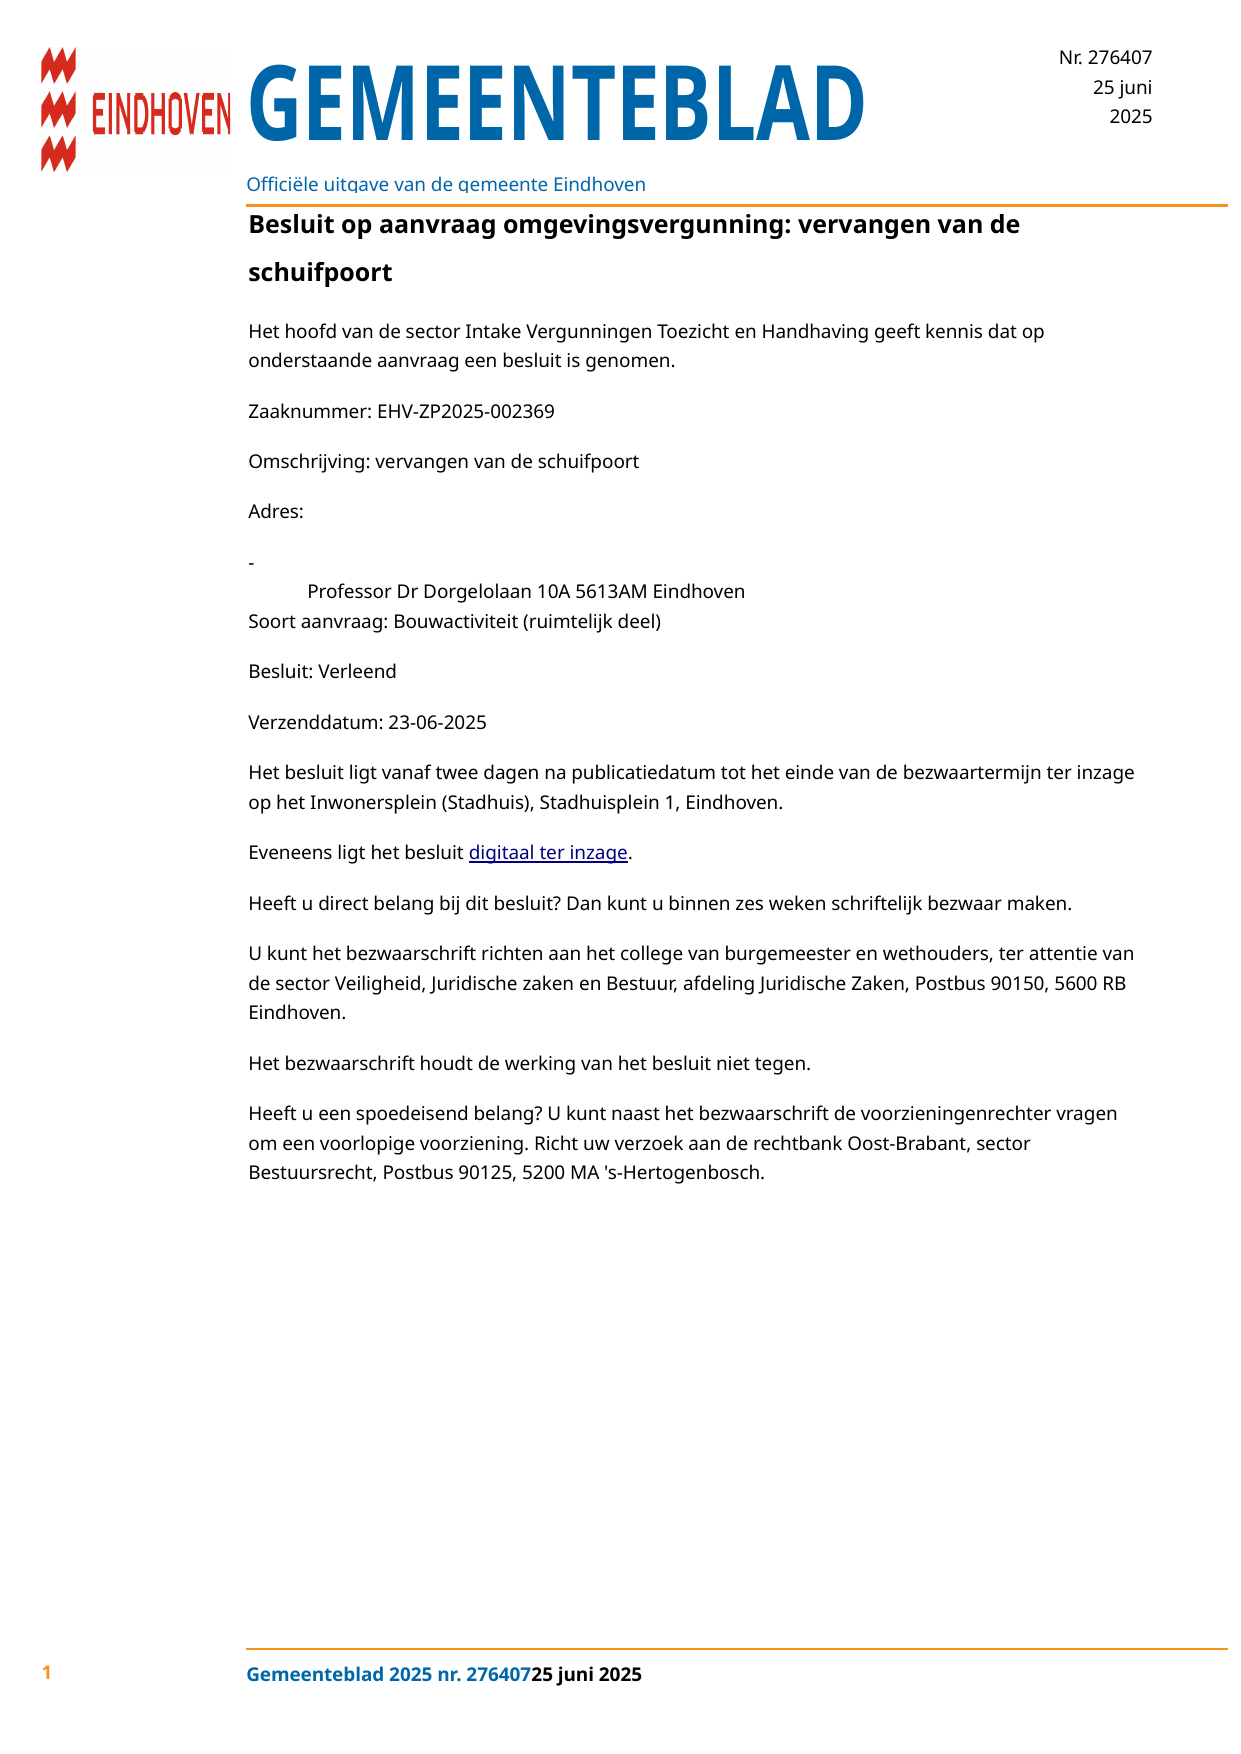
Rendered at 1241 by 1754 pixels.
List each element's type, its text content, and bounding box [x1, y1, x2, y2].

picture [41, 47, 231, 172]
text Soort aanvraag: Bouwactiviteit (ruimtelijk deel) [248, 608, 1152, 634]
text Heeft u een spoedeisend belang? U kunt naast het bezwaarschrift de voorzieningenrechter vragen om een voorlopige voorziening. Richt uw verzoek aan de rechtbank Oost-Brabant, sector Bestuursrecht, Postbus 90125, 5200 MA 's-Hertogenbosch. [248, 1100, 1152, 1185]
text Verzenddatum: 23-06-2025 [248, 709, 1152, 735]
text Eveneens ligt het besluit digitaal ter inzage. [248, 839, 1152, 865]
text Zaaknummer: EHV-ZP2025-002369 [248, 398, 1152, 424]
text Heeft u direct belang bij dit besluit? Dan kunt u binnen zes weken schriftelijk bezwaar maken. [248, 890, 1152, 916]
text Het bezwaarschrift houdt de werking van het besluit niet tegen. [248, 1050, 1152, 1076]
text U kunt het bezwaarschrift richten aan het college van burgemeester en wethouders, ter attentie van de sector Veiligheid, Juridische zaken en Bestuur, afdeling Juridische Zaken, Postbus 90150, 5600 RB Eindhoven. [248, 940, 1152, 1025]
text Besluit op aanvraag omgevingsvergunning: vervangen van de schuifpoort [248, 207, 1152, 288]
text Adres: [248, 499, 1152, 524]
text Besluit: Verleend [248, 659, 1152, 684]
text Het besluit ligt vanaf twee dagen na publicatiedatum tot het einde van de bezwaartermijn ter inzage op het Inwonersplein (Stadhuis), Stadhuisplein 1, Eindhoven. [248, 759, 1152, 815]
text Omschrijving: vervangen van de schuifpoort [248, 448, 1152, 474]
text Het hoofd van de sector Intake Vergunningen Toezicht en Handhaving geeft kennis dat op onderstaande aanvraag een besluit is genomen. [248, 318, 1152, 373]
list Professor Dr Dorgelolaan 10A 5613AM Eindhoven [248, 579, 1152, 604]
